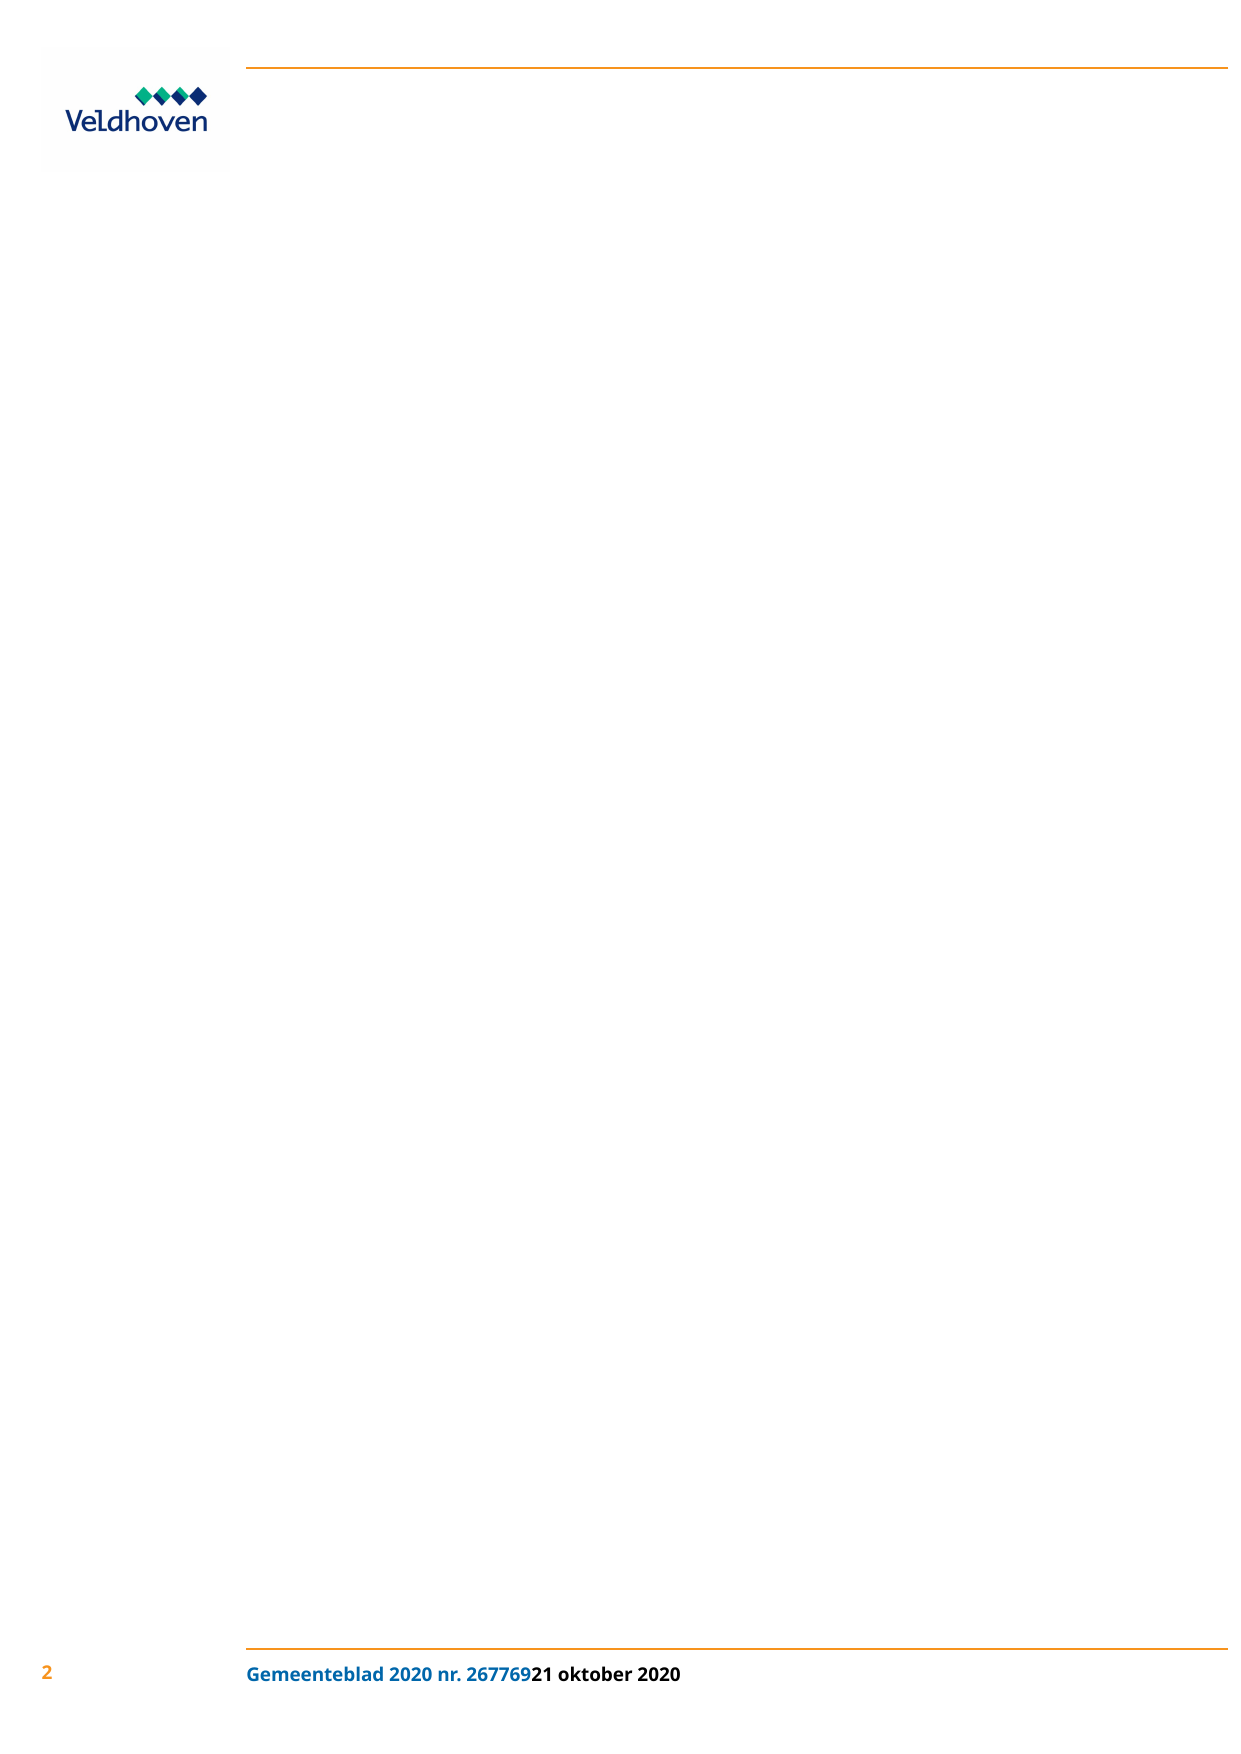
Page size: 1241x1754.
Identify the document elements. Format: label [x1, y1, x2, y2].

picture [41, 47, 231, 172]
